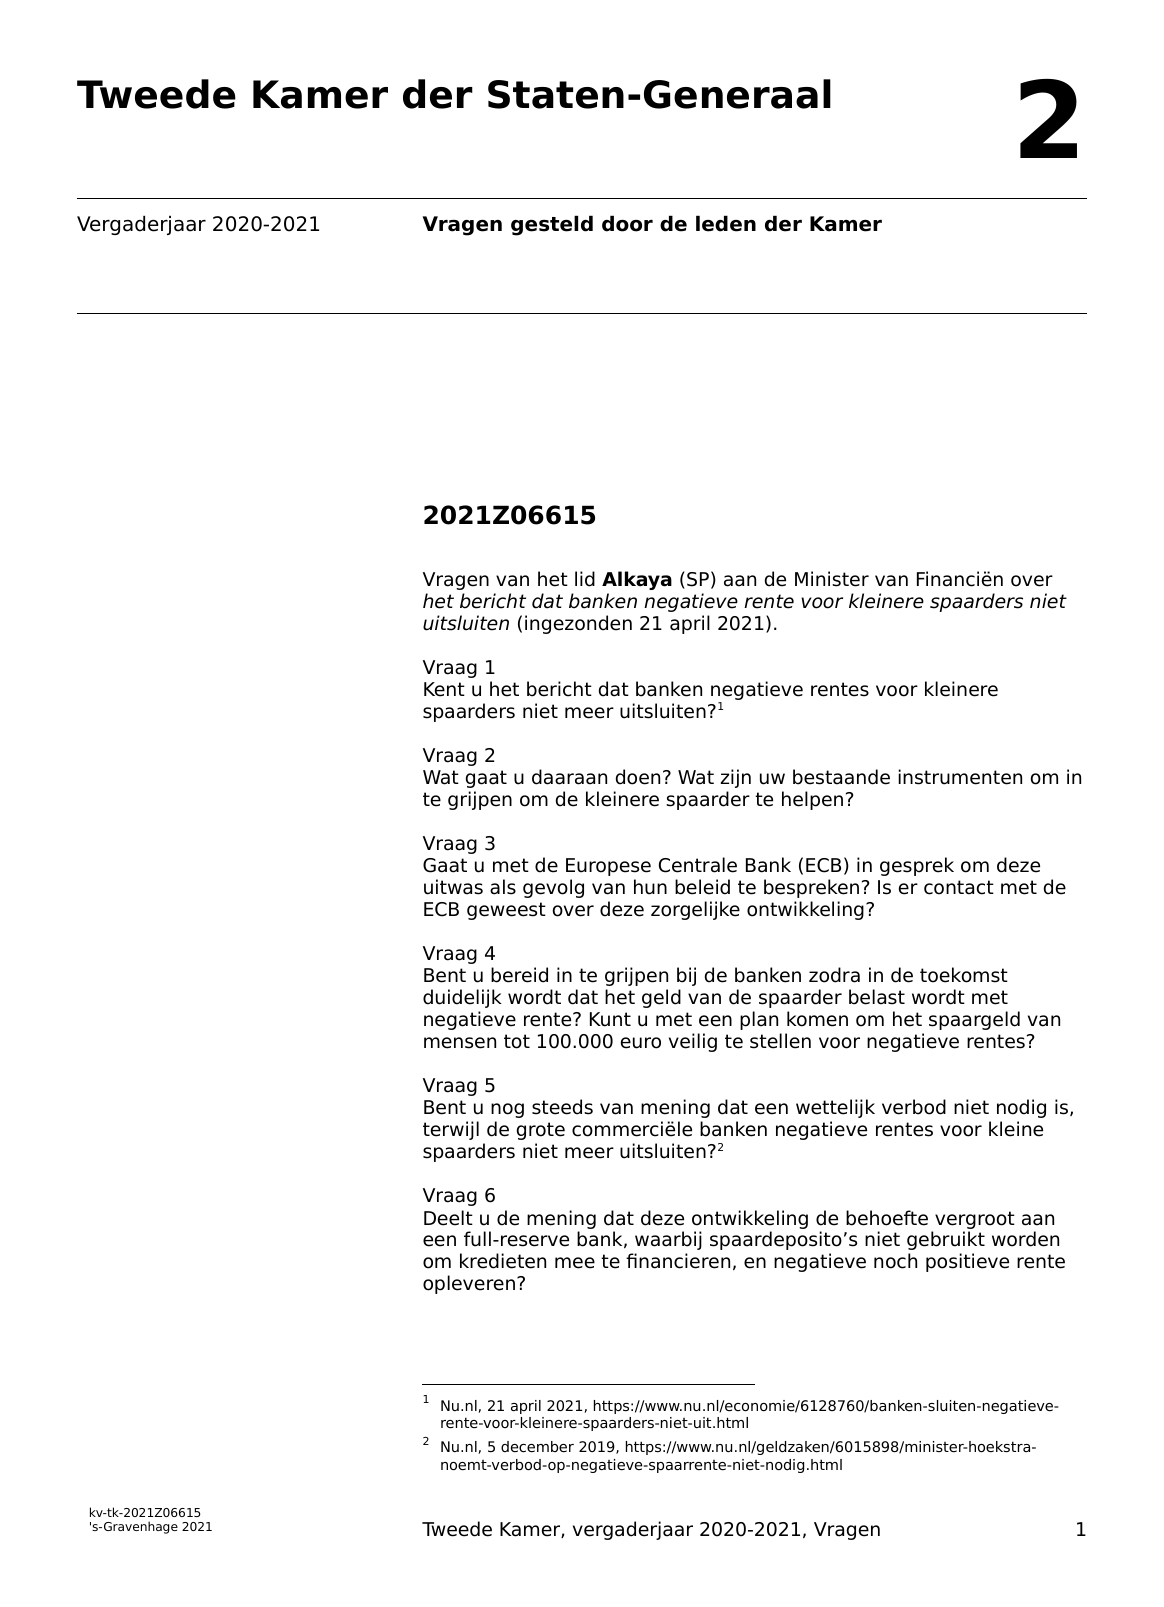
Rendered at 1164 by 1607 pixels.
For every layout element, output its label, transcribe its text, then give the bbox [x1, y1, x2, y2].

text Vraag 2 [422, 745, 1087, 767]
text Nu.nl, 21 april 2021, https://www.nu.nl/economie/6128760/banken-sluiten-negatieve-rente-voor-kleinere-spaarders-niet-uit.html [422, 1393, 1087, 1432]
text Bent u bereid in te grijpen bij de banken zodra in de toekomst duidelijk wordt dat het geld van de spaarder belast wordt met negatieve rente? Kunt u met een plan komen om het spaargeld van mensen tot 100.000 euro veilig te stellen voor negatieve rentes? [422, 965, 1087, 1053]
text Vragen van het lid Alkaya (SP) aan de Minister van Financiën over het bericht dat banken negatieve rente voor kleinere spaarders niet uitsluiten (ingezonden 21 april 2021). [422, 569, 1087, 635]
text Vraag 1 [422, 657, 1087, 679]
text Gaat u met de Europese Centrale Bank (ECB) in gesprek om deze uitwas als gevolg van hun beleid te bespreken? Is er contact met de ECB geweest over deze zorgelijke ontwikkeling? [422, 855, 1087, 921]
text Vraag 5 [422, 1075, 1087, 1097]
text Nu.nl, 5 december 2019, https://www.nu.nl/geldzaken/6015898/minister-hoekstra-noemt-verbod-op-negatieve-spaarrente-niet-nodig.html [422, 1435, 1087, 1474]
table_cell Vergaderjaar 2020-2021 [77, 199, 422, 313]
text Vraag 4 [422, 943, 1087, 965]
text 's-Gravenhage 2021 [88, 1520, 323, 1534]
text kv-tk-2021Z06615 [88, 1506, 323, 1520]
text Bent u nog steeds van mening dat een wettelijk verbod niet nodig is, terwijl de grote commerciële banken negatieve rentes voor kleine spaarders niet meer uitsluiten? [422, 1097, 1087, 1163]
text Kent u het bericht dat banken negatieve rentes voor kleinere spaarders niet meer uitsluiten? [422, 679, 1087, 723]
text Wat gaat u daaraan doen? Wat zijn uw bestaande instrumenten om in te grijpen om de kleinere spaarder te helpen? [422, 767, 1087, 811]
table_header 2 [886, 59, 1087, 198]
text 2021Z06615 [422, 501, 1087, 531]
text Vraag 6 [422, 1185, 1087, 1207]
text Deelt u de mening dat deze ontwikkeling de behoefte vergroot aan een full-reserve bank, waarbij spaardeposito’s niet gebruikt worden om kredieten mee te financieren, en negatieve noch positieve rente opleveren? [422, 1207, 1087, 1295]
table_header Tweede Kamer der Staten-Generaal [77, 59, 886, 198]
table_cell Vragen gesteld door de leden der Kamer [422, 199, 1087, 313]
text Vraag 3 [422, 833, 1087, 855]
